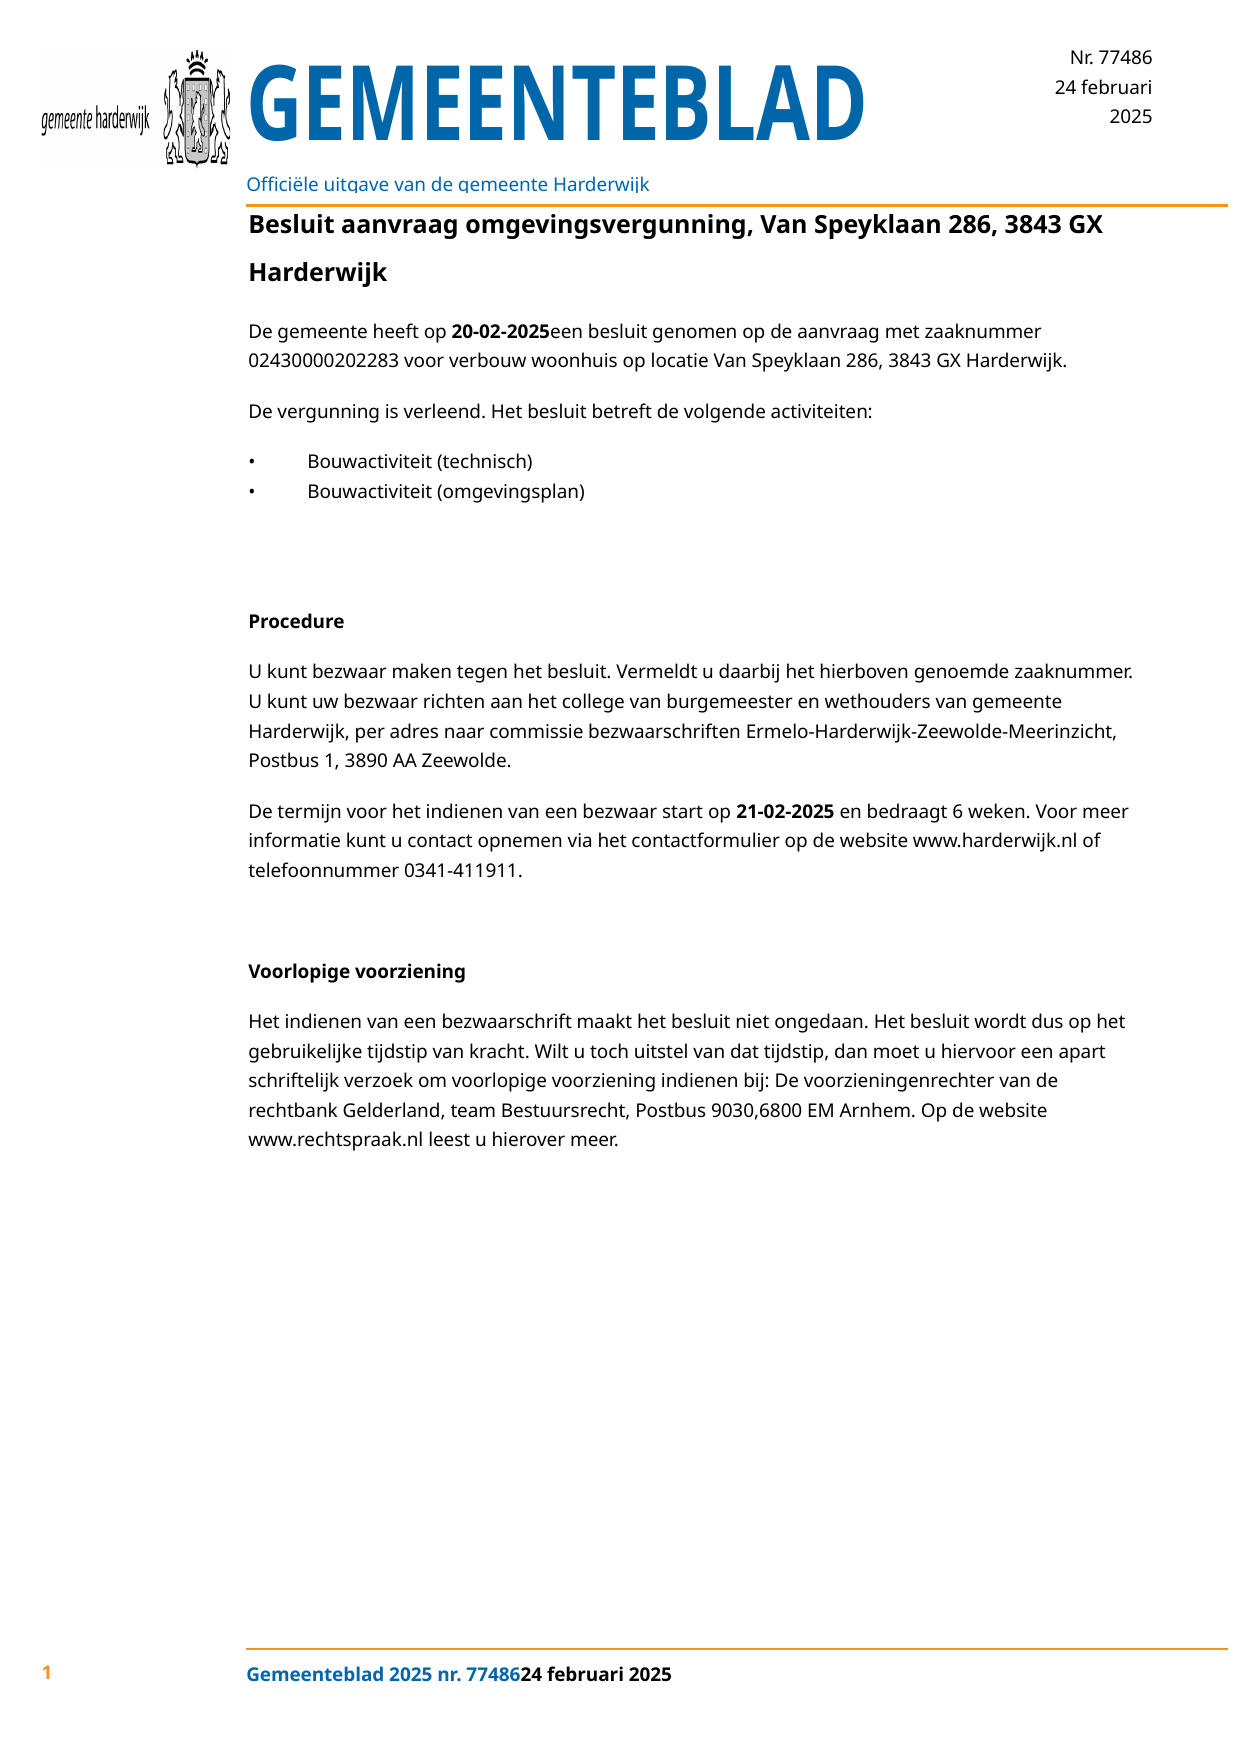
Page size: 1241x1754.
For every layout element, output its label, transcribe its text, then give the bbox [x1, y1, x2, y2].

text De vergunning is verleend. Het besluit betreft de volgende activiteiten: [248, 398, 1152, 424]
picture [41, 47, 231, 172]
text Het indienen van een bezwaarschrift maakt het besluit niet ongedaan. Het besluit wordt dus op het gebruikelijke tijdstip van kracht. Wilt u toch uitstel van dat tijdstip, dan moet u hiervoor een apart schriftelijk verzoek om voorlopige voorziening indienen bij: De voorzieningenrechter van de rechtbank Gelderland, team Bestuursrecht, Postbus 9030,6800 EM Arnhem. Op de website www.rechtspraak.nl leest u hierover meer. [248, 1008, 1152, 1152]
text U kunt bezwaar maken tegen het besluit. Vermeldt u daarbij het hierboven genoemde zaaknummer. U kunt uw bezwaar richten aan het college van burgemeester en wethouders van gemeente Harderwijk, per adres naar commissie bezwaarschriften Ermelo-Harderwijk-Zeewolde-Meerinzicht, Postbus 1, 3890 AA Zeewolde. [248, 659, 1152, 773]
list Bouwactiviteit (omgevingsplan) [248, 478, 1152, 504]
text Besluit aanvraag omgevingsvergunning, Van Speyklaan 286, 3843 GX Harderwijk [248, 207, 1152, 288]
text De termijn voor het indienen van een bezwaar start op 21-02-2025 en bedraagt 6 weken. Voor meer informatie kunt u contact opnemen via het contactformulier op de website www.harderwijk.nl of telefoonnummer 0341-411911. [248, 798, 1152, 883]
text Procedure [248, 608, 1152, 634]
text Voorlopige voorziening [248, 958, 1152, 984]
list Bouwactiviteit (technisch) [248, 448, 1152, 474]
text De gemeente heeft op 20-02-2025een besluit genomen op de aanvraag met zaaknummer 02430000202283 voor verbouw woonhuis op locatie Van Speyklaan 286, 3843 GX Harderwijk. [248, 318, 1152, 373]
